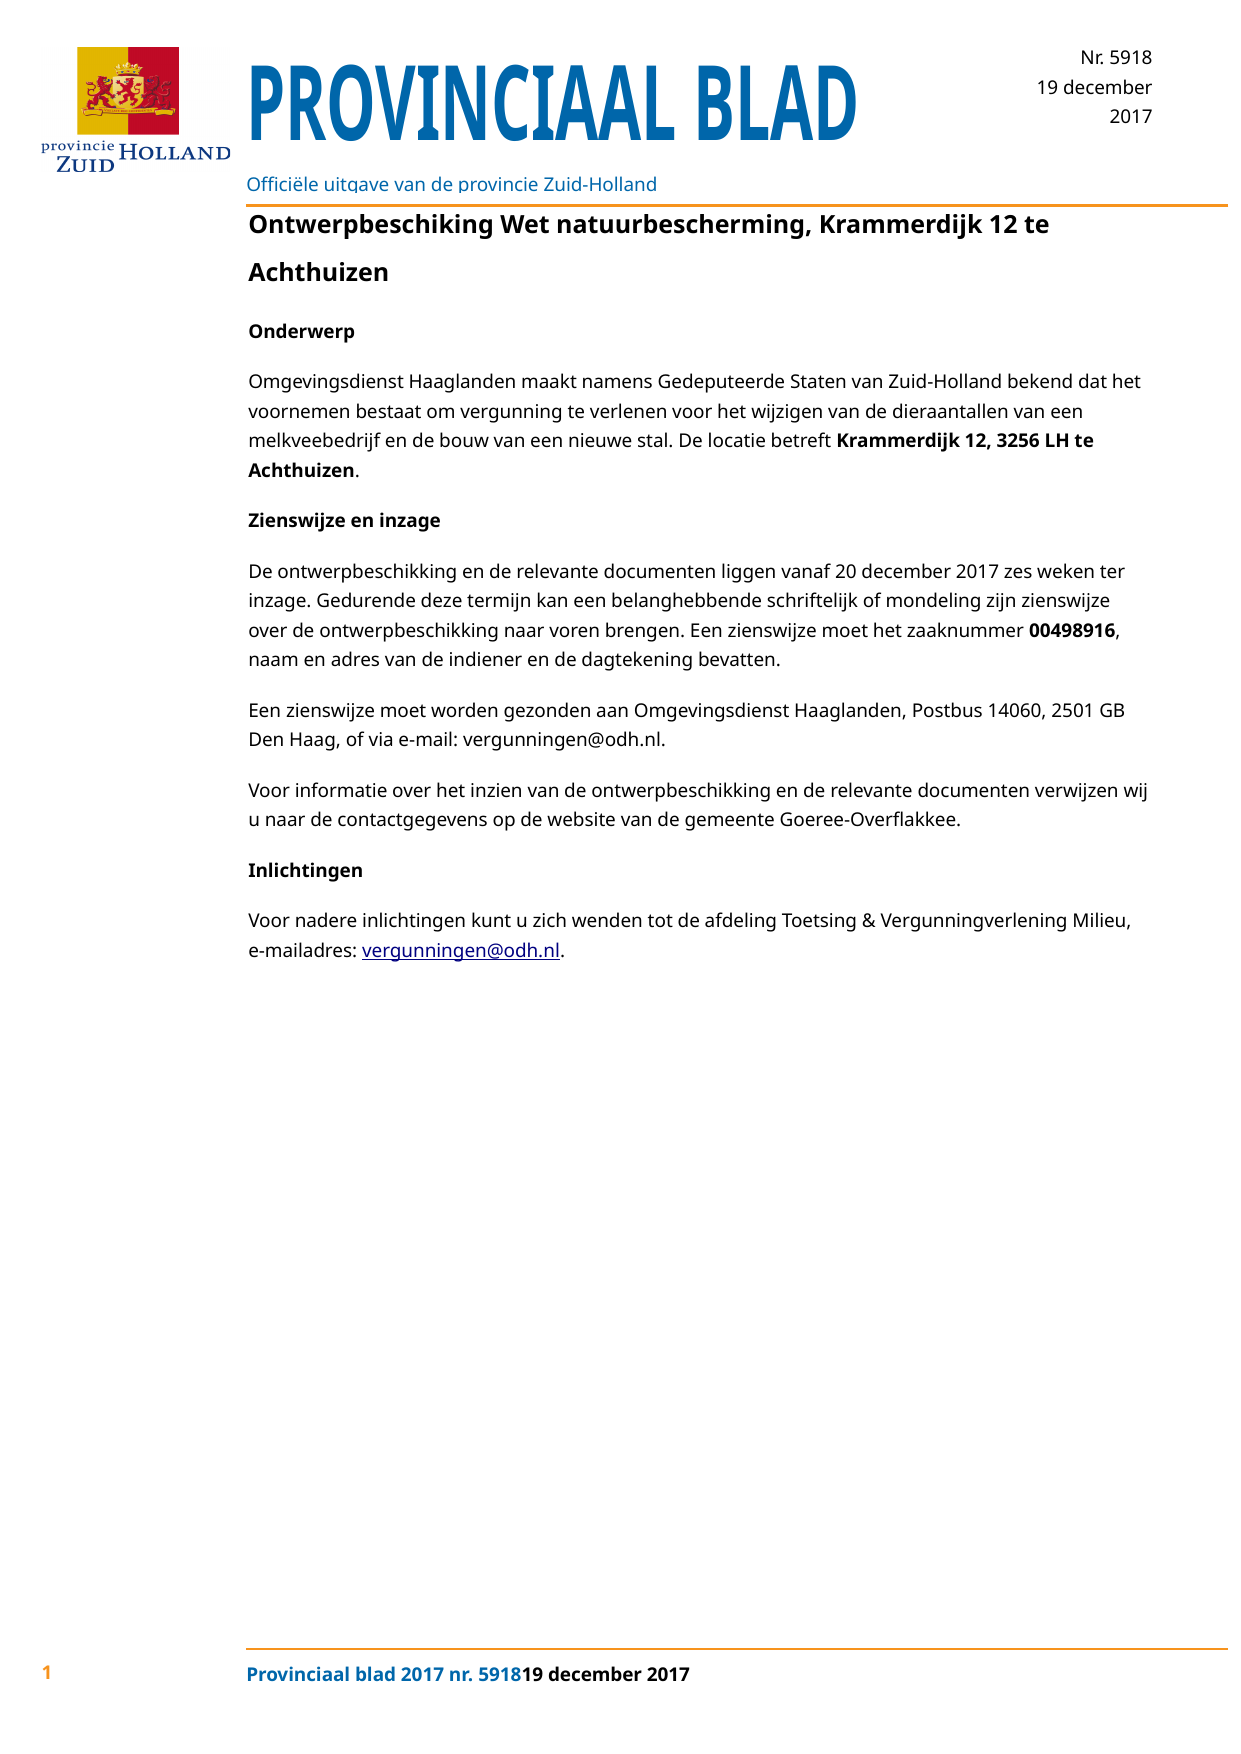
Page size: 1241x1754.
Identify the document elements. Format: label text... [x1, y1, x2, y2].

text Ontwerpbeschiking Wet natuurbescherming, Krammerdijk 12 te Achthuizen [248, 207, 1152, 288]
text Onderwerp [248, 318, 1152, 344]
picture [41, 47, 231, 172]
text Voor nadere inlichtingen kunt u zich wenden tot de afdeling Toetsing & Vergunningverlening Milieu, e-mailadres: vergunningen@odh.nl. [248, 907, 1152, 963]
text Een zienswijze moet worden gezonden aan Omgevingsdienst Haaglanden, Postbus 14060, 2501 GB Den Haag, of via e-mail: vergunningen@odh.nl. [248, 697, 1152, 752]
text Voor informatie over het inzien van de ontwerpbeschikking en de relevante documenten verwijzen wij u naar de contactgegevens op de website van de gemeente Goeree-Overflakkee. [248, 777, 1152, 832]
text Omgevingsdienst Haaglanden maakt namens Gedeputeerde Staten van Zuid-Holland bekend dat het voornemen bestaat om vergunning te verlenen voor het wijzigen van de dieraantallen van een melkveebedrijf en de bouw van een nieuwe stal. De locatie betreft Krammerdijk 12, 3256 LH te Achthuizen. [248, 368, 1152, 483]
text De ontwerpbeschikking en de relevante documenten liggen vanaf 20 december 2017 zes weken ter inzage. Gedurende deze termijn kan een belanghebbende schriftelijk of mondeling zijn zienswijze over de ontwerpbeschikking naar voren brengen. Een zienswijze moet het zaaknummer 00498916, naam en adres van de indiener en de dagtekening bevatten. [248, 558, 1152, 672]
text Inlichtingen [248, 857, 1152, 883]
text Zienswijze en inzage [248, 507, 1152, 533]
